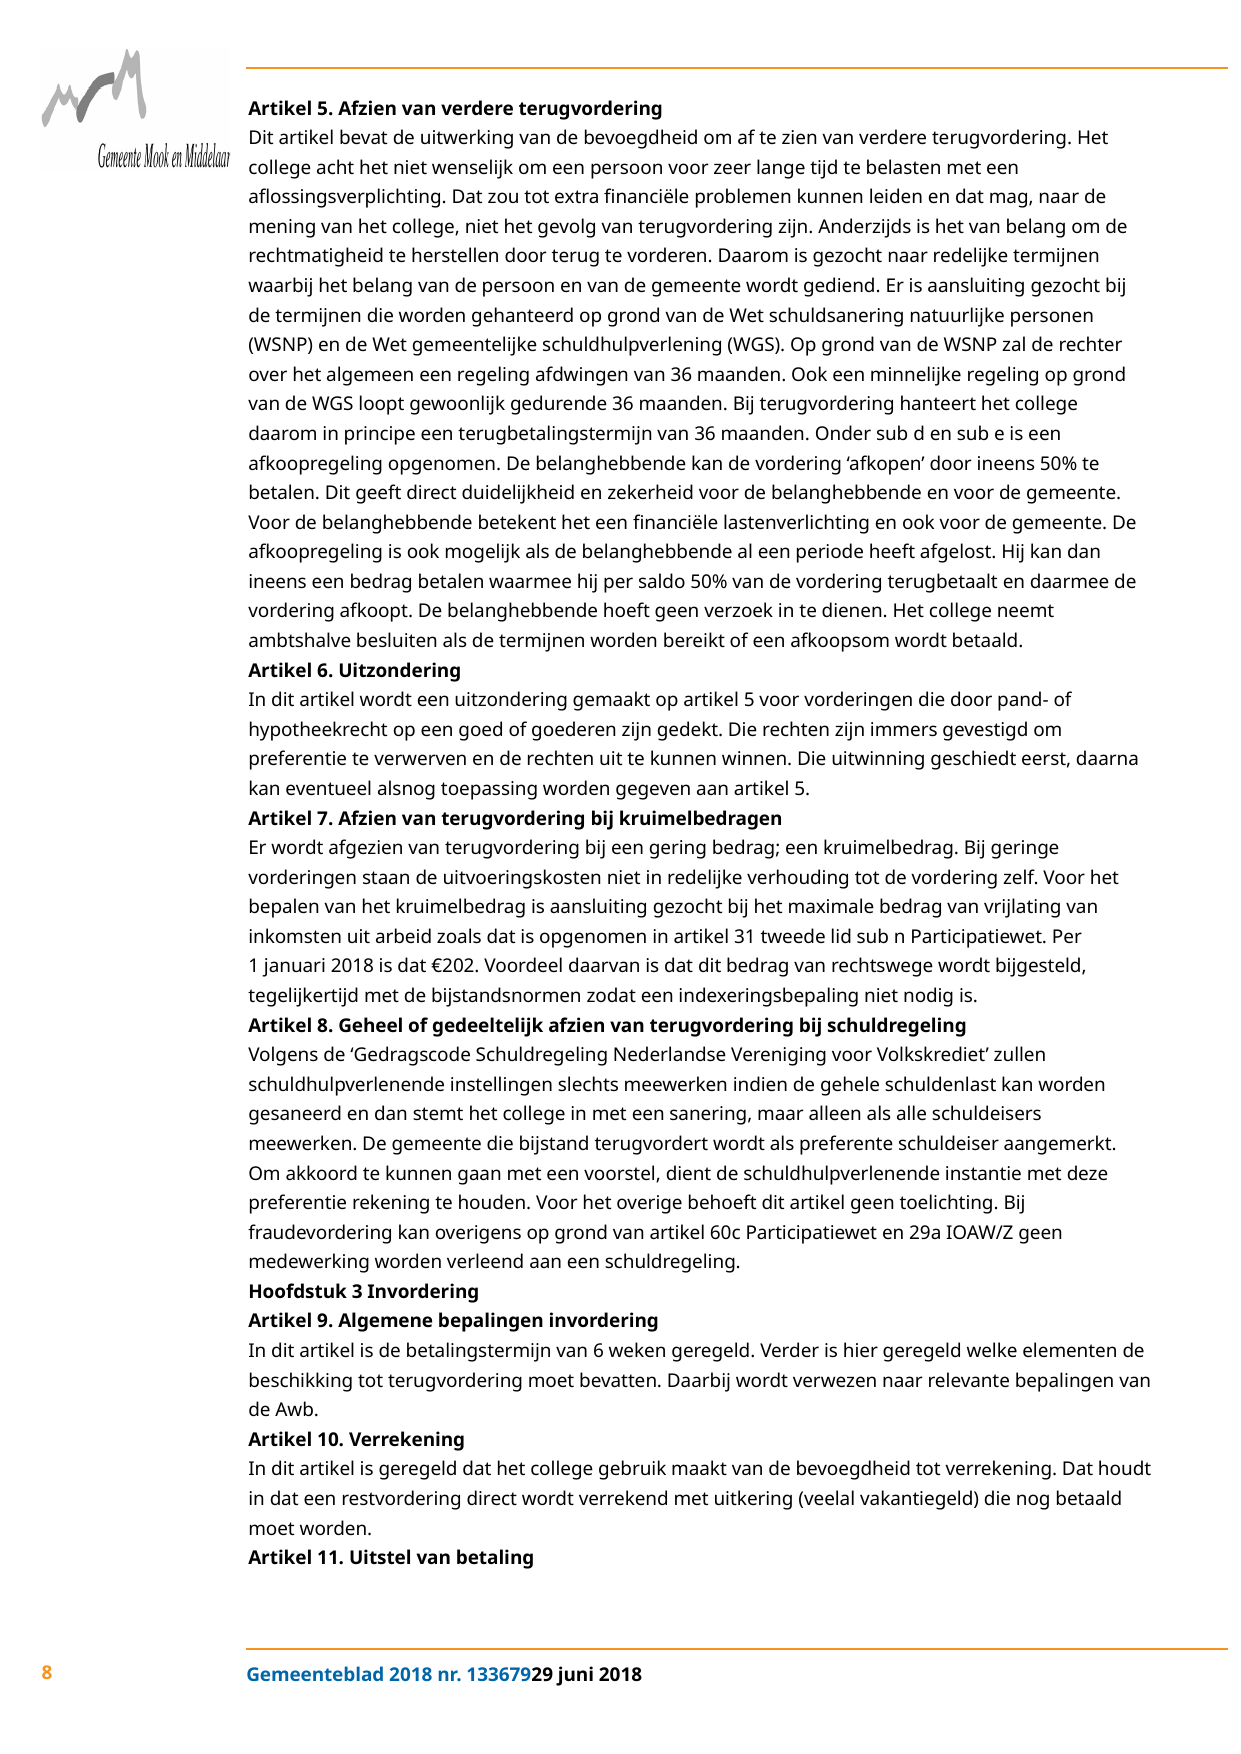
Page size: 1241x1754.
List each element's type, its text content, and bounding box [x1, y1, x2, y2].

text Artikel 11. Uitstel van betaling [248, 1544, 1152, 1570]
text Artikel 7. Afzien van terugvordering bij kruimelbedragen [248, 805, 1152, 831]
text Dit artikel bevat de uitwerking van de bevoegdheid om af te zien van verdere terugvordering. Het college acht het niet wenselijk om een persoon voor zeer lange tijd te belasten met een aflossingsverplichting. Dat zou tot extra financiële problemen kunnen leiden en dat mag, naar de mening van het college, niet het gevolg van terugvordering zijn. Anderzijds is het van belang om de rechtmatigheid te herstellen door terug te vorderen. Daarom is gezocht naar redelijke termijnen waarbij het belang van de persoon en van de gemeente wordt gediend. Er is aansluiting gezocht bij de termijnen die worden gehanteerd op grond van de Wet schuldsanering natuurlijke personen (WSNP) en de Wet gemeentelijke schuldhulpverlening (WGS). Op grond van de WSNP zal de rechter over het algemeen een regeling afdwingen van 36 maanden. Ook een minnelijke regeling op grond van de WGS loopt gewoonlijk gedurende 36 maanden. Bij terugvordering hanteert het college daarom in principe een terugbetalingstermijn van 36 maanden. Onder sub d en sub e is een afkoopregeling opgenomen. De belanghebbende kan de vordering ‘afkopen’ door ineens 50% te betalen. Dit geeft direct duidelijkheid en zekerheid voor de belanghebbende en voor de gemeente. Voor de belanghebbende betekent het een financiële lastenverlichting en ook voor de gemeente. De afkoopregeling is ook mogelijk als de belanghebbende al een periode heeft afgelost. Hij kan dan ineens een bedrag betalen waarmee hij per saldo 50% van de vordering terugbetaalt en daarmee de vordering afkoopt. De belanghebbende hoeft geen verzoek in te dienen. Het college neemt ambtshalve besluiten als de termijnen worden bereikt of een afkoopsom wordt betaald. [248, 124, 1152, 653]
text Er wordt afgezien van terugvordering bij een gering bedrag; een kruimelbedrag. Bij geringe vorderingen staan de uitvoeringskosten niet in redelijke verhouding tot de vordering zelf. Voor het bepalen van het kruimelbedrag is aansluiting gezocht bij het maximale bedrag van vrijlating van inkomsten uit arbeid zoals dat is opgenomen in artikel 31 tweede lid sub n Participatiewet. Per 1 januari 2018 is dat €202. Voordeel daarvan is dat dit bedrag van rechtswege wordt bijgesteld, tegelijkertijd met de bijstandsnormen zodat een indexeringsbepaling niet nodig is. [248, 834, 1152, 1008]
text Artikel 6. Uitzondering [248, 657, 1152, 683]
picture [41, 47, 231, 172]
text In dit artikel is geregeld dat het college gebruik maakt van de bevoegdheid tot verrekening. Dat houdt in dat een restvordering direct wordt verrekend met uitkering (veelal vakantiegeld) die nog betaald moet worden. [248, 1456, 1152, 1541]
text Volgens de ‘Gedragscode Schuldregeling Nederlandse Vereniging voor Volkskrediet’ zullen schuldhulpverlenende instellingen slechts meewerken indien de gehele schuldenlast kan worden gesaneerd en dan stemt het college in met een sanering, maar alleen als alle schuldeisers meewerken. De gemeente die bijstand terugvordert wordt als preferente schuldeiser aangemerkt. Om akkoord te kunnen gaan met een voorstel, dient de schuldhulpverlenende instantie met deze preferentie rekening te houden. Voor het overige behoeft dit artikel geen toelichting. Bij fraudevordering kan overigens op grond van artikel 60c Participatiewet en 29a IOAW/Z geen medewerking worden verleend aan een schuldregeling. [248, 1041, 1152, 1274]
text Artikel 8. Geheel of gedeeltelijk afzien van terugvordering bij schuldregeling [248, 1012, 1152, 1038]
text Artikel 9. Algemene bepalingen invordering [248, 1308, 1152, 1333]
text In dit artikel is de betalingstermijn van 6 weken geregeld. Verder is hier geregeld welke elementen de beschikking tot terugvordering moet bevatten. Daarbij wordt verwezen naar relevante bepalingen van de Awb. [248, 1337, 1152, 1422]
text Artikel 10. Verrekening [248, 1426, 1152, 1452]
text Hoofdstuk 3 Invordering [248, 1278, 1152, 1304]
text Artikel 5. Afzien van verdere terugvordering [248, 95, 1152, 121]
text In dit artikel wordt een uitzondering gemaakt op artikel 5 voor vorderingen die door pand- of hypotheekrecht op een goed of goederen zijn gedekt. Die rechten zijn immers gevestigd om preferentie te verwerven en de rechten uit te kunnen winnen. Die uitwinning geschiedt eerst, daarna kan eventueel alsnog toepassing worden gegeven aan artikel 5. [248, 686, 1152, 801]
